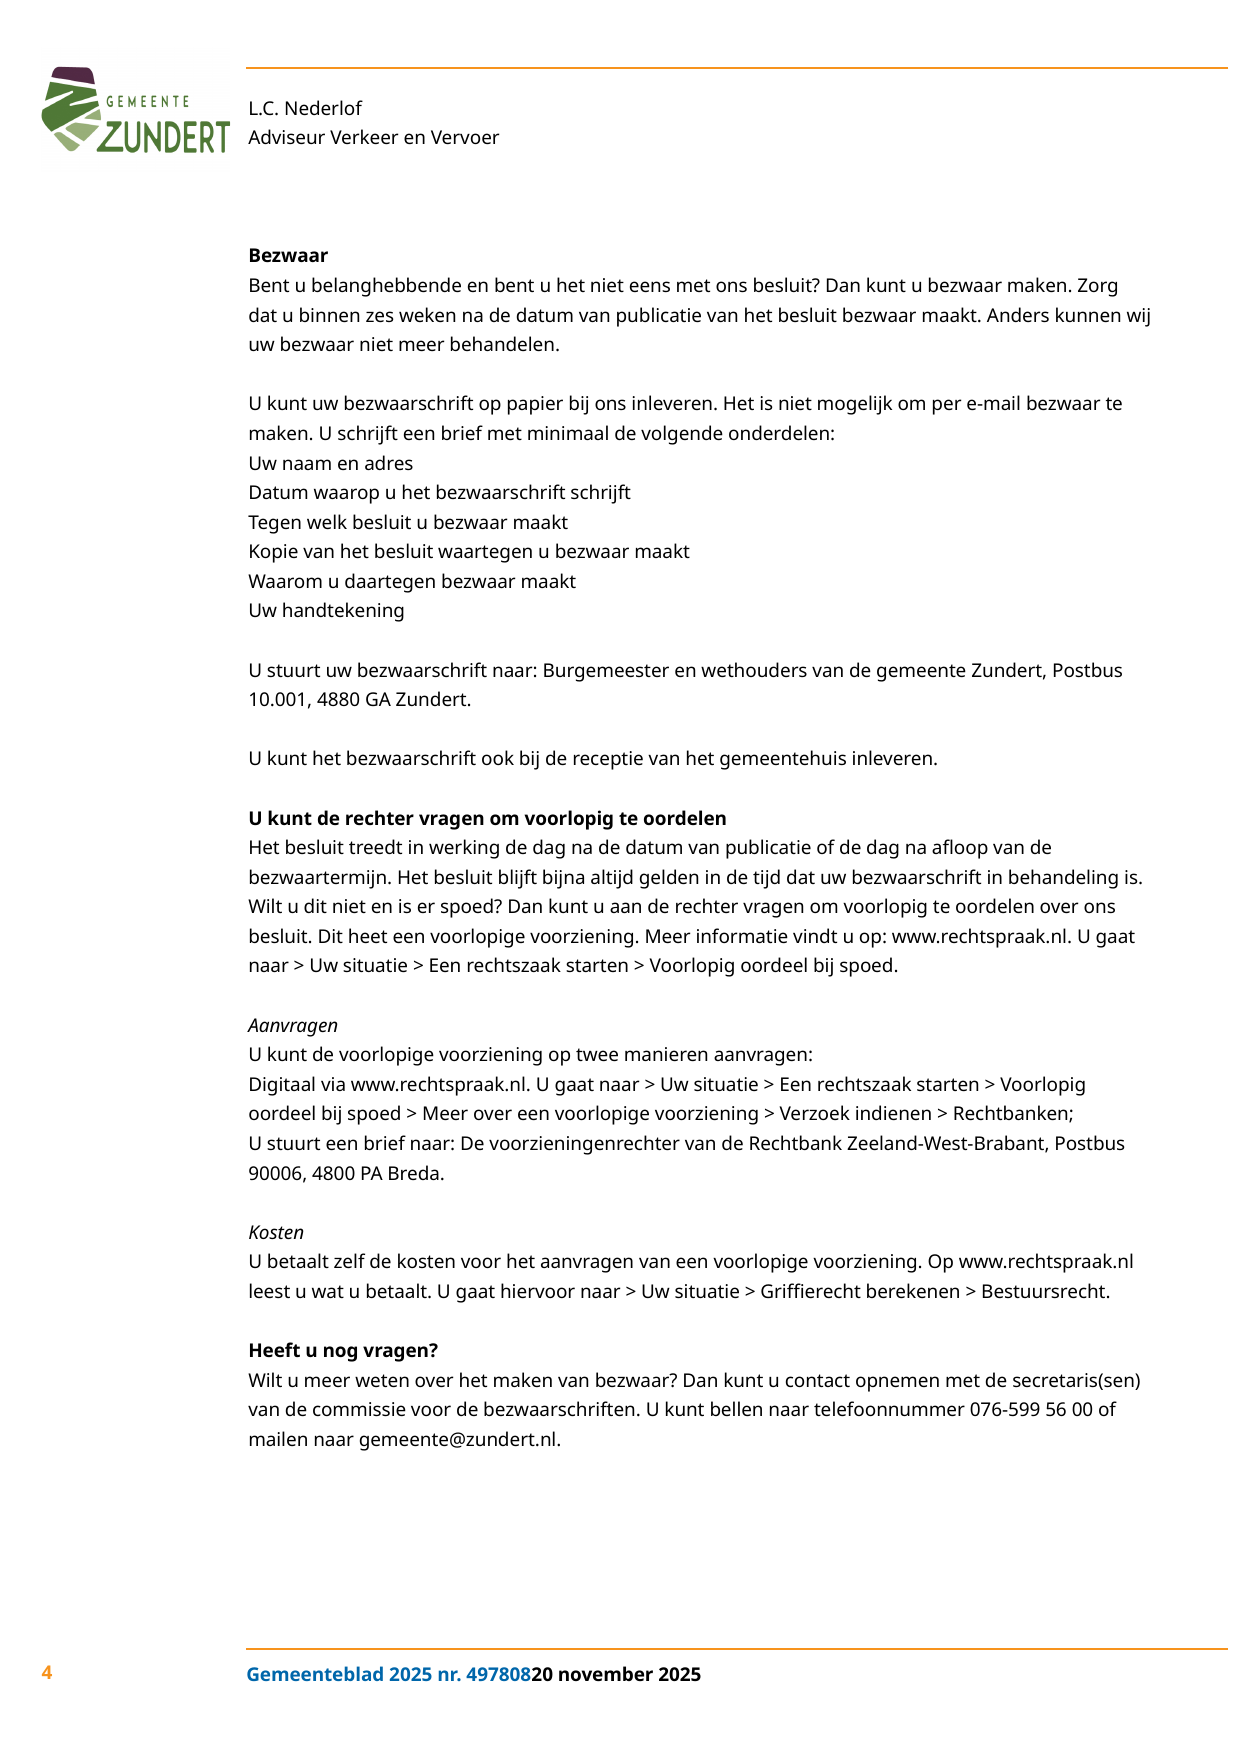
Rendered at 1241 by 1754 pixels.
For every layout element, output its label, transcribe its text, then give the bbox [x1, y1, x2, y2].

text U kunt de rechter vragen om voorlopig te oordelen [248, 805, 1152, 831]
text Waarom u daartegen bezwaar maakt [248, 568, 1152, 594]
text U kunt de voorlopige voorziening op twee manieren aanvragen: [248, 1041, 1152, 1067]
text Datum waarop u het bezwaarschrift schrijft [248, 479, 1152, 505]
picture [41, 47, 231, 172]
text Kopie van het besluit waartegen u bezwaar maakt [248, 538, 1152, 564]
text U stuurt een brief naar: De voorzieningenrechter van de Rechtbank Zeeland-West-Brabant, Postbus 90006, 4800 PA Breda. [248, 1130, 1152, 1186]
text Heeft u nog vragen? [248, 1337, 1152, 1363]
text U kunt uw bezwaarschrift op papier bij ons inleveren. Het is niet mogelijk om per e-mail bezwaar te maken. U schrijft een brief met minimaal de volgende onderdelen: [248, 391, 1152, 446]
text Bezwaar [248, 243, 1152, 268]
text Kosten [248, 1219, 1152, 1245]
text U kunt het bezwaarschrift ook bij de receptie van het gemeentehuis inleveren. [248, 746, 1152, 771]
text L.C. Nederlof [248, 95, 1152, 121]
text Adviseur Verkeer en Vervoer [248, 124, 1152, 150]
text Digitaal via www.rechtspraak.nl. U gaat naar > Uw situatie > Een rechtszaak starten > Voorlopig oordeel bij spoed > Meer over een voorlopige voorziening > Verzoek indienen > Rechtbanken; [248, 1071, 1152, 1126]
text Tegen welk besluit u bezwaar maakt [248, 509, 1152, 535]
text Uw naam en adres [248, 450, 1152, 476]
text Uw handtekening [248, 598, 1152, 623]
text Het besluit treedt in werking de dag na de datum van publicatie of de dag na afloop van de bezwaartermijn. Het besluit blijft bijna altijd gelden in de tijd dat uw bezwaarschrift in behandeling is. Wilt u dit niet en is er spoed? Dan kunt u aan de rechter vragen om voorlopig te oordelen over ons besluit. Dit heet een voorlopige voorziening. Meer informatie vindt u op: www.rechtspraak.nl. U gaat naar > Uw situatie > Een rechtszaak starten > Voorlopig oordeel bij spoed. [248, 834, 1152, 978]
text U betaalt zelf de kosten voor het aanvragen van een voorlopige voorziening. Op www.rechtspraak.nl leest u wat u betaalt. U gaat hiervoor naar > Uw situatie > Griffierecht berekenen > Bestuursrecht. [248, 1248, 1152, 1304]
text Wilt u meer weten over het maken van bezwaar? Dan kunt u contact opnemen met de secretaris(sen) van de commissie voor de bezwaarschriften. U kunt bellen naar telefoonnummer 076-599 56 00 of mailen naar gemeente@zundert.nl. [248, 1367, 1152, 1452]
text Aanvragen [248, 1012, 1152, 1038]
text Bent u belanghebbende en bent u het niet eens met ons besluit? Dan kunt u bezwaar maken. Zorg dat u binnen zes weken na de datum van publicatie van het besluit bezwaar maakt. Anders kunnen wij uw bezwaar niet meer behandelen. [248, 272, 1152, 357]
text U stuurt uw bezwaarschrift naar: Burgemeester en wethouders van de gemeente Zundert, Postbus 10.001, 4880 GA Zundert. [248, 657, 1152, 712]
